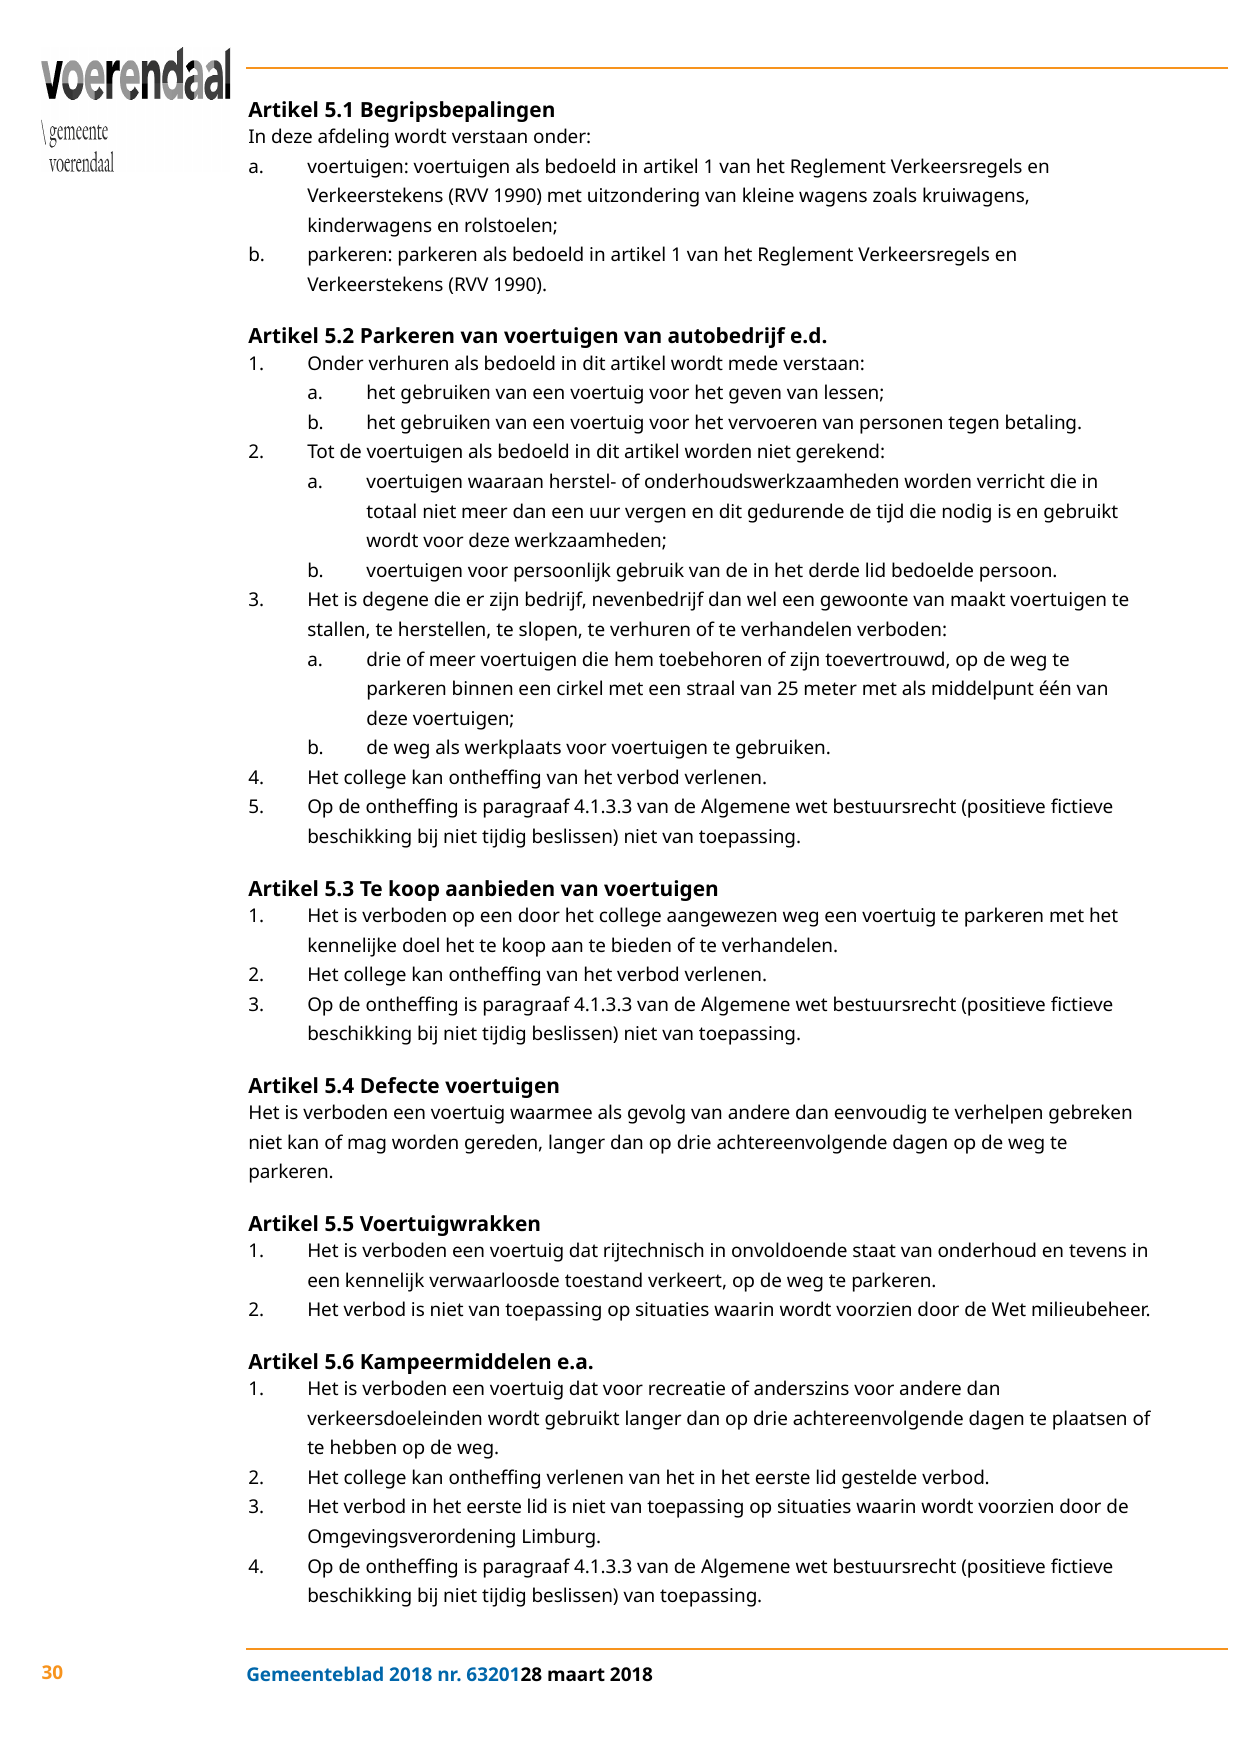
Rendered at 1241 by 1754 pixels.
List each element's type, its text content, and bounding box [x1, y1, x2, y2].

list Het is degene die er zijn bedrijf, nevenbedrijf dan wel een gewoonte van maakt voertuigen te stallen, te herstellen, te slopen, te verhuren of te verhandelen verboden: [248, 587, 1152, 642]
text Artikel 5.6 Kampeermiddelen e.a. [248, 1347, 1152, 1375]
picture [41, 47, 231, 172]
list Het verbod is niet van toepassing op situaties waarin wordt voorzien door de Wet milieubeheer. [248, 1297, 1152, 1322]
list Het verbod in het eerste lid is niet van toepassing op situaties waarin wordt voorzien door de Omgevingsverordening Limburg. [248, 1494, 1152, 1549]
list Op de ontheffing is paragraaf 4.1.3.3 van de Algemene wet bestuursrecht (positieve fictieve beschikking bij niet tijdig beslissen) van toepassing. [248, 1553, 1152, 1608]
list de weg als werkplaats voor voertuigen te gebruiken. [307, 734, 1152, 760]
text Het is verboden een voertuig waarmee als gevolg van andere dan eenvoudig te verhelpen gebreken niet kan of mag worden gereden, langer dan op drie achtereenvolgende dagen op de weg te parkeren. [248, 1099, 1152, 1184]
list Het is verboden op een door het college aangewezen weg een voertuig te parkeren met het kennelijke doel het te koop aan te bieden of te verhandelen. [248, 902, 1152, 957]
list drie of meer voertuigen die hem toebehoren of zijn toevertrouwd, op de weg te parkeren binnen een cirkel met een straal van 25 meter met als middelpunt één van deze voertuigen; [307, 646, 1152, 731]
text Artikel 5.5 Voertuigwrakken [248, 1209, 1152, 1237]
list Op de ontheffing is paragraaf 4.1.3.3 van de Algemene wet bestuursrecht (positieve fictieve beschikking bij niet tijdig beslissen) niet van toepassing. [248, 991, 1152, 1046]
list het gebruiken van een voertuig voor het vervoeren van personen tegen betaling. [307, 409, 1152, 435]
list Het college kan ontheffing van het verbod verlenen. [248, 764, 1152, 790]
list voertuigen waaraan herstel- of onderhoudswerkzaamheden worden verricht die in totaal niet meer dan een uur vergen en dit gedurende de tijd die nodig is en gebruikt wordt voor deze werkzaamheden; [307, 468, 1152, 553]
list Het college kan ontheffing verlenen van het in het eerste lid gestelde verbod. [248, 1464, 1152, 1490]
text In deze afdeling wordt verstaan onder: [248, 123, 1152, 149]
list voertuigen voor persoonlijk gebruik van de in het derde lid bedoelde persoon. [307, 557, 1152, 583]
list Het college kan ontheffing van het verbod verlenen. [248, 961, 1152, 987]
list Het is verboden een voertuig dat voor recreatie of anderszins voor andere dan verkeersdoeleinden wordt gebruikt langer dan op drie achtereenvolgende dagen te plaatsen of te hebben op de weg. [248, 1375, 1152, 1460]
text Artikel 5.3 Te koop aanbieden van voertuigen [248, 874, 1152, 902]
text Artikel 5.2 Parkeren van voertuigen van autobedrijf e.d. [248, 322, 1152, 350]
list het gebruiken van een voertuig voor het geven van lessen; [307, 379, 1152, 405]
list Op de ontheffing is paragraaf 4.1.3.3 van de Algemene wet bestuursrecht (positieve fictieve beschikking bij niet tijdig beslissen) niet van toepassing. [248, 794, 1152, 849]
text Artikel 5.1 Begripsbepalingen [248, 95, 1152, 123]
list Het is verboden een voertuig dat rijtechnisch in onvoldoende staat van onderhoud en tevens in een kennelijk verwaarloosde toestand verkeert, op de weg te parkeren. [248, 1237, 1152, 1293]
list voertuigen: voertuigen als bedoeld in artikel 1 van het Reglement Verkeersregels en Verkeerstekens (RVV 1990) met uitzondering van kleine wagens zoals kruiwagens, kinderwagens en rolstoelen; [248, 153, 1152, 238]
text Artikel 5.4 Defecte voertuigen [248, 1071, 1152, 1099]
list Onder verhuren als bedoeld in dit artikel wordt mede verstaan: [248, 350, 1152, 376]
list Tot de voertuigen als bedoeld in dit artikel worden niet gerekend: [248, 439, 1152, 464]
list parkeren: parkeren als bedoeld in artikel 1 van het Reglement Verkeersregels en Verkeerstekens (RVV 1990). [248, 242, 1152, 297]
